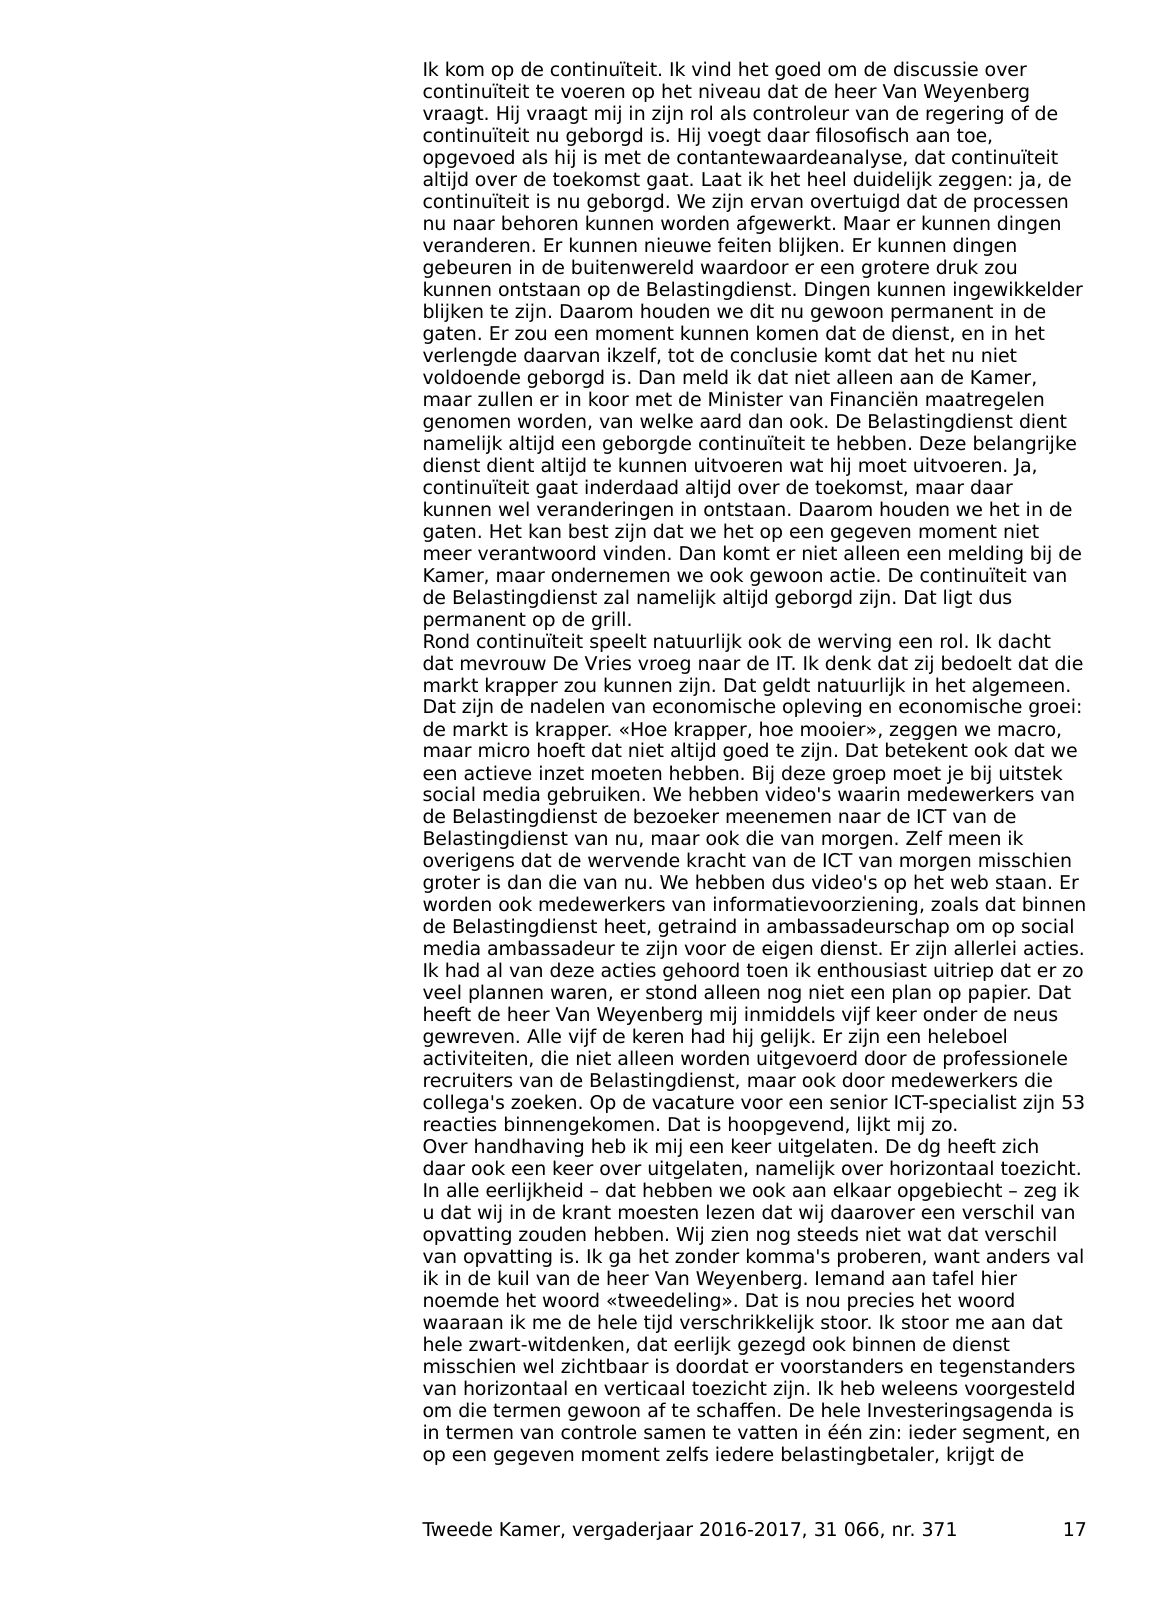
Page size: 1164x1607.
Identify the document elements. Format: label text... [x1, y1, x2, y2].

text Ik kom op de continuïteit. Ik vind het goed om de discussie over continuïteit te voeren op het niveau dat de heer Van Weyenberg vraagt. Hij vraagt mij in zijn rol als controleur van de regering of de continuïteit nu geborgd is. Hij voegt daar filosofisch aan toe, opgevoed als hij is met de contantewaardeanalyse, dat continuïteit altijd over de toekomst gaat. Laat ik het heel duidelijk zeggen: ja, de continuïteit is nu geborgd. We zijn ervan overtuigd dat de processen nu naar behoren kunnen worden afgewerkt. Maar er kunnen dingen veranderen. Er kunnen nieuwe feiten blijken. Er kunnen dingen gebeuren in de buitenwereld waardoor er een grotere druk zou kunnen ontstaan op de Belastingdienst. Dingen kunnen ingewikkelder blijken te zijn. Daarom houden we dit nu gewoon permanent in de gaten. Er zou een moment kunnen komen dat de dienst, en in het verlengde daarvan ikzelf, tot de conclusie komt dat het nu niet voldoende geborgd is. Dan meld ik dat niet alleen aan de Kamer, maar zullen er in koor met de Minister van Financiën maatregelen genomen worden, van welke aard dan ook. De Belastingdienst dient namelijk altijd een geborgde continuïteit te hebben. Deze belangrijke dienst dient altijd te kunnen uitvoeren wat hij moet uitvoeren. Ja, continuïteit gaat inderdaad altijd over de toekomst, maar daar kunnen wel veranderingen in ontstaan. Daarom houden we het in de gaten. Het kan best zijn dat we het op een gegeven moment niet meer verantwoord vinden. Dan komt er niet alleen een melding bij de Kamer, maar ondernemen we ook gewoon actie. De continuïteit van de Belastingdienst zal namelijk altijd geborgd zijn. Dat ligt dus permanent op de grill. [422, 59, 1087, 631]
text Over handhaving heb ik mij een keer uitgelaten. De dg heeft zich daar ook een keer over uitgelaten, namelijk over horizontaal toezicht. In alle eerlijkheid – dat hebben we ook aan elkaar opgebiecht – zeg ik u dat wij in de krant moesten lezen dat wij daarover een verschil van opvatting zouden hebben. Wij zien nog steeds niet wat dat verschil van opvatting is. Ik ga het zonder komma's proberen, want anders val ik in de kuil van de heer Van Weyenberg. Iemand aan tafel hier noemde het woord «tweedeling». Dat is nou precies het woord waaraan ik me de hele tijd verschrikkelijk stoor. Ik stoor me aan dat hele zwart-witdenken, dat eerlijk gezegd ook binnen de dienst misschien wel zichtbaar is doordat er voorstanders en tegenstanders van horizontaal en verticaal toezicht zijn. Ik heb weleens voorgesteld om die termen gewoon af te schaffen. De hele Investeringsagenda is in termen van controle samen te vatten in één zin: ieder segment, en op een gegeven moment zelfs iedere belastingbetaler, krijgt de [422, 1136, 1087, 1466]
text Rond continuïteit speelt natuurlijk ook de werving een rol. Ik dacht dat mevrouw De Vries vroeg naar de IT. Ik denk dat zij bedoelt dat die markt krapper zou kunnen zijn. Dat geldt natuurlijk in het algemeen. Dat zijn de nadelen van economische opleving en economische groei: de markt is krapper. «Hoe krapper, hoe mooier», zeggen we macro, maar micro hoeft dat niet altijd goed te zijn. Dat betekent ook dat we een actieve inzet moeten hebben. Bij deze groep moet je bij uitstek social media gebruiken. We hebben video's waarin medewerkers van de Belastingdienst de bezoeker meenemen naar de ICT van de Belastingdienst van nu, maar ook die van morgen. Zelf meen ik overigens dat de wervende kracht van de ICT van morgen misschien groter is dan die van nu. We hebben dus video's op het web staan. Er worden ook medewerkers van informatievoorziening, zoals dat binnen de Belastingdienst heet, getraind in ambassadeurschap om op social media ambassadeur te zijn voor de eigen dienst. Er zijn allerlei acties. Ik had al van deze acties gehoord toen ik enthousiast uitriep dat er zo veel plannen waren, er stond alleen nog niet een plan op papier. Dat heeft de heer Van Weyenberg mij inmiddels vijf keer onder de neus gewreven. Alle vijf de keren had hij gelijk. Er zijn een heleboel activiteiten, die niet alleen worden uitgevoerd door de professionele recruiters van de Belastingdienst, maar ook door medewerkers die collega's zoeken. Op de vacature voor een senior ICT-specialist zijn 53 reacties binnengekomen. Dat is hoopgevend, lijkt mij zo. [422, 631, 1087, 1136]
